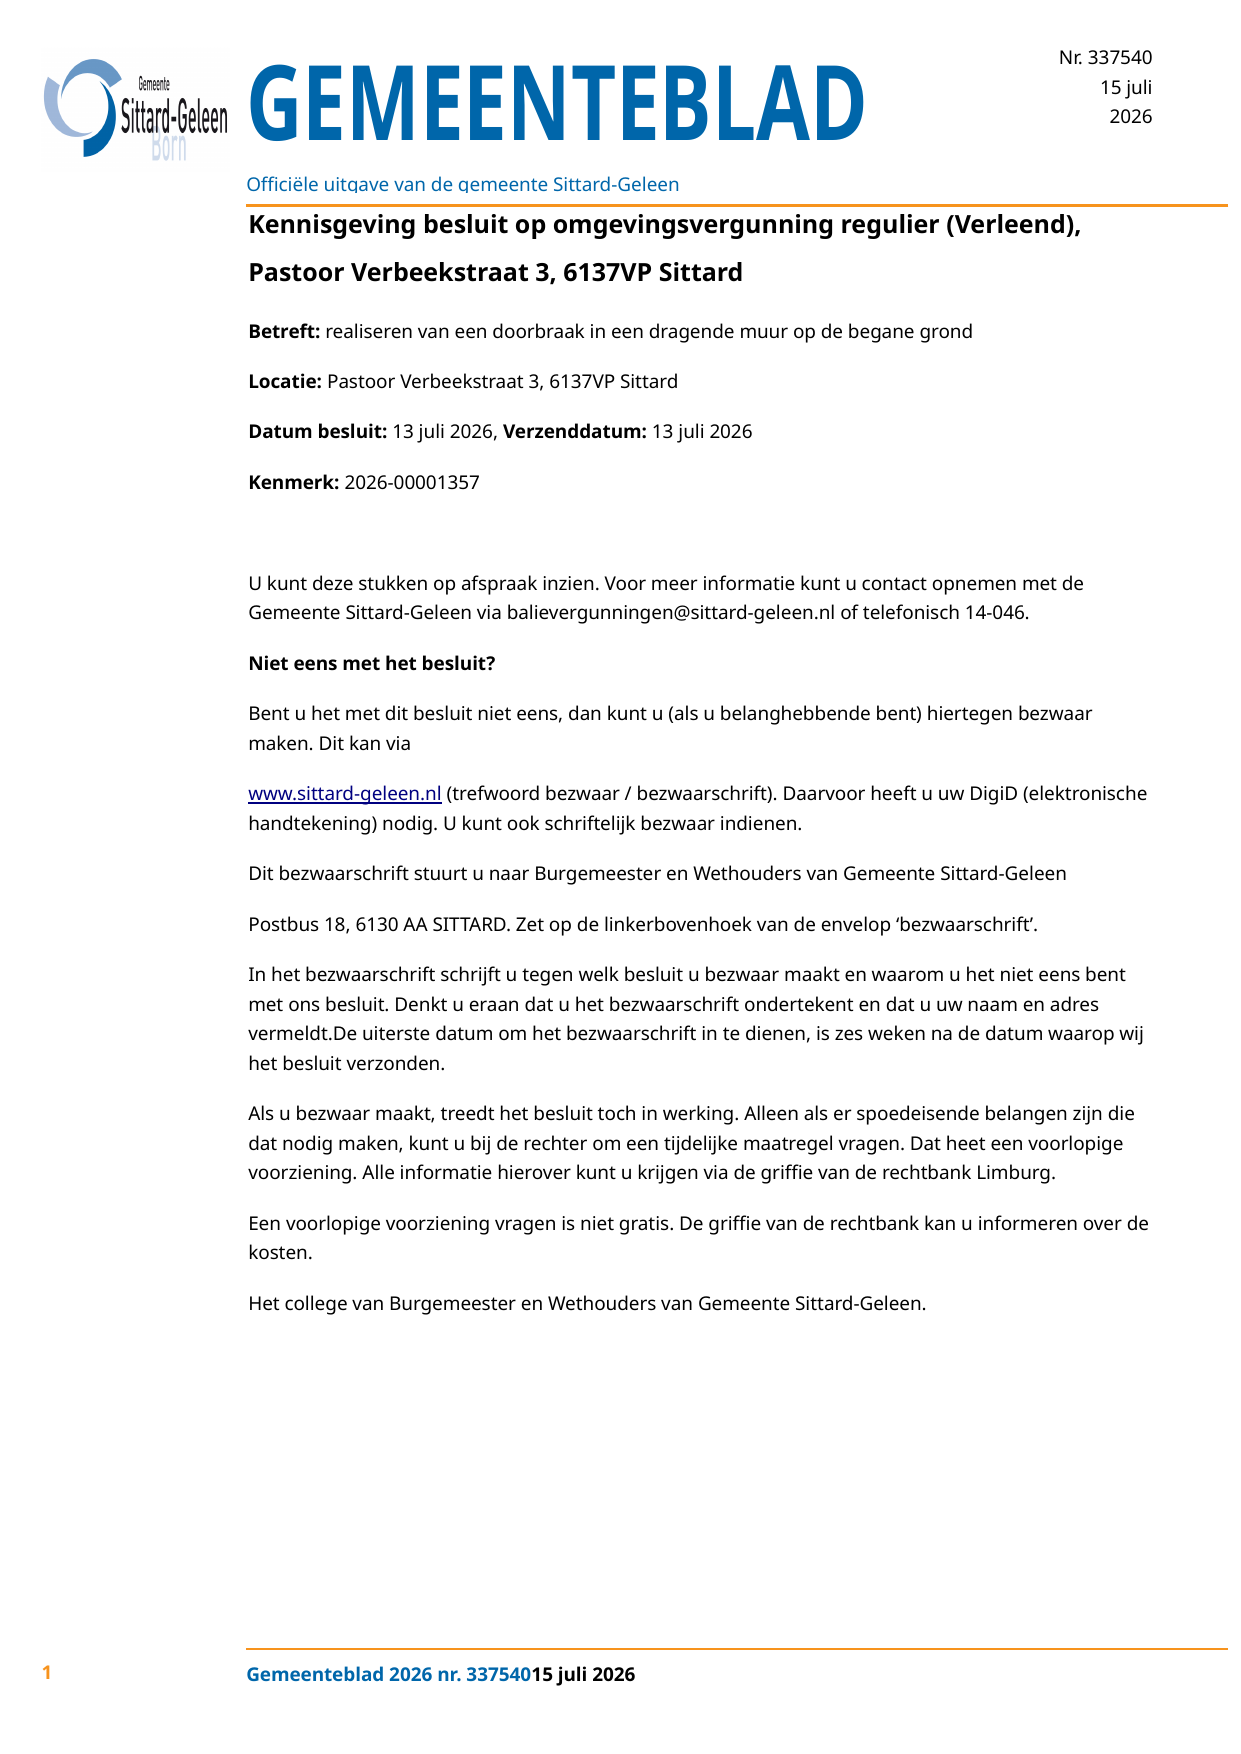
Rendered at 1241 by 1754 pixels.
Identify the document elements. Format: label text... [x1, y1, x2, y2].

text Bent u het met dit besluit niet eens, dan kunt u (als u belanghebbende bent) hiertegen bezwaar maken. Dit kan via [248, 700, 1152, 756]
text Kennisgeving besluit op omgevingsvergunning regulier (Verleend), Pastoor Verbeekstraat 3, 6137VP Sittard [248, 207, 1152, 288]
text Een voorlopige voorziening vragen is niet gratis. De griffie van de rechtbank kan u informeren over de kosten. [248, 1210, 1152, 1265]
text Kenmerk: 2026-00001357 [248, 469, 1152, 495]
text Postbus 18, 6130 AA SITTARD. Zet op de linkerbovenhoek van de envelop ‘bezwaarschrift’. [248, 911, 1152, 937]
text In het bezwaarschrift schrijft u tegen welk besluit u bezwaar maakt en waarom u het niet eens bent met ons besluit. Denkt u eraan dat u het bezwaarschrift ondertekent en dat u uw naam en adres vermeldt.De uiterste datum om het bezwaarschrift in te dienen, is zes weken na de datum waarop wij het besluit verzonden. [248, 961, 1152, 1076]
text Het college van Burgemeester en Wethouders van Gemeente Sittard-Geleen. [248, 1290, 1152, 1316]
text www.sittard-geleen.nl (trefwoord bezwaar / bezwaarschrift). Daarvoor heeft u uw DigiD (elektronische handtekening) nodig. U kunt ook schriftelijk bezwaar indienen. [248, 780, 1152, 836]
picture [41, 47, 231, 172]
text Niet eens met het besluit? [248, 650, 1152, 676]
text Dit bezwaarschrift stuurt u naar Burgemeester en Wethouders van Gemeente Sittard-Geleen [248, 860, 1152, 886]
text U kunt deze stukken op afspraak inzien. Voor meer informatie kunt u contact opnemen met de Gemeente Sittard-Geleen via balievergunningen@sittard-geleen.nl of telefonisch 14-046. [248, 570, 1152, 625]
text Datum besluit: 13 juli 2026, Verzenddatum: 13 juli 2026 [248, 419, 1152, 444]
text Betreft: realiseren van een doorbraak in een dragende muur op de begane grond [248, 318, 1152, 344]
text Locatie: Pastoor Verbeekstraat 3, 6137VP Sittard [248, 368, 1152, 394]
text Als u bezwaar maakt, treedt het besluit toch in werking. Alleen als er spoedeisende belangen zijn die dat nodig maken, kunt u bij de rechter om een tijdelijke maatregel vragen. Dat heet een voorlopige voorziening. Alle informatie hierover kunt u krijgen via de griffie van de rechtbank Limburg. [248, 1100, 1152, 1185]
